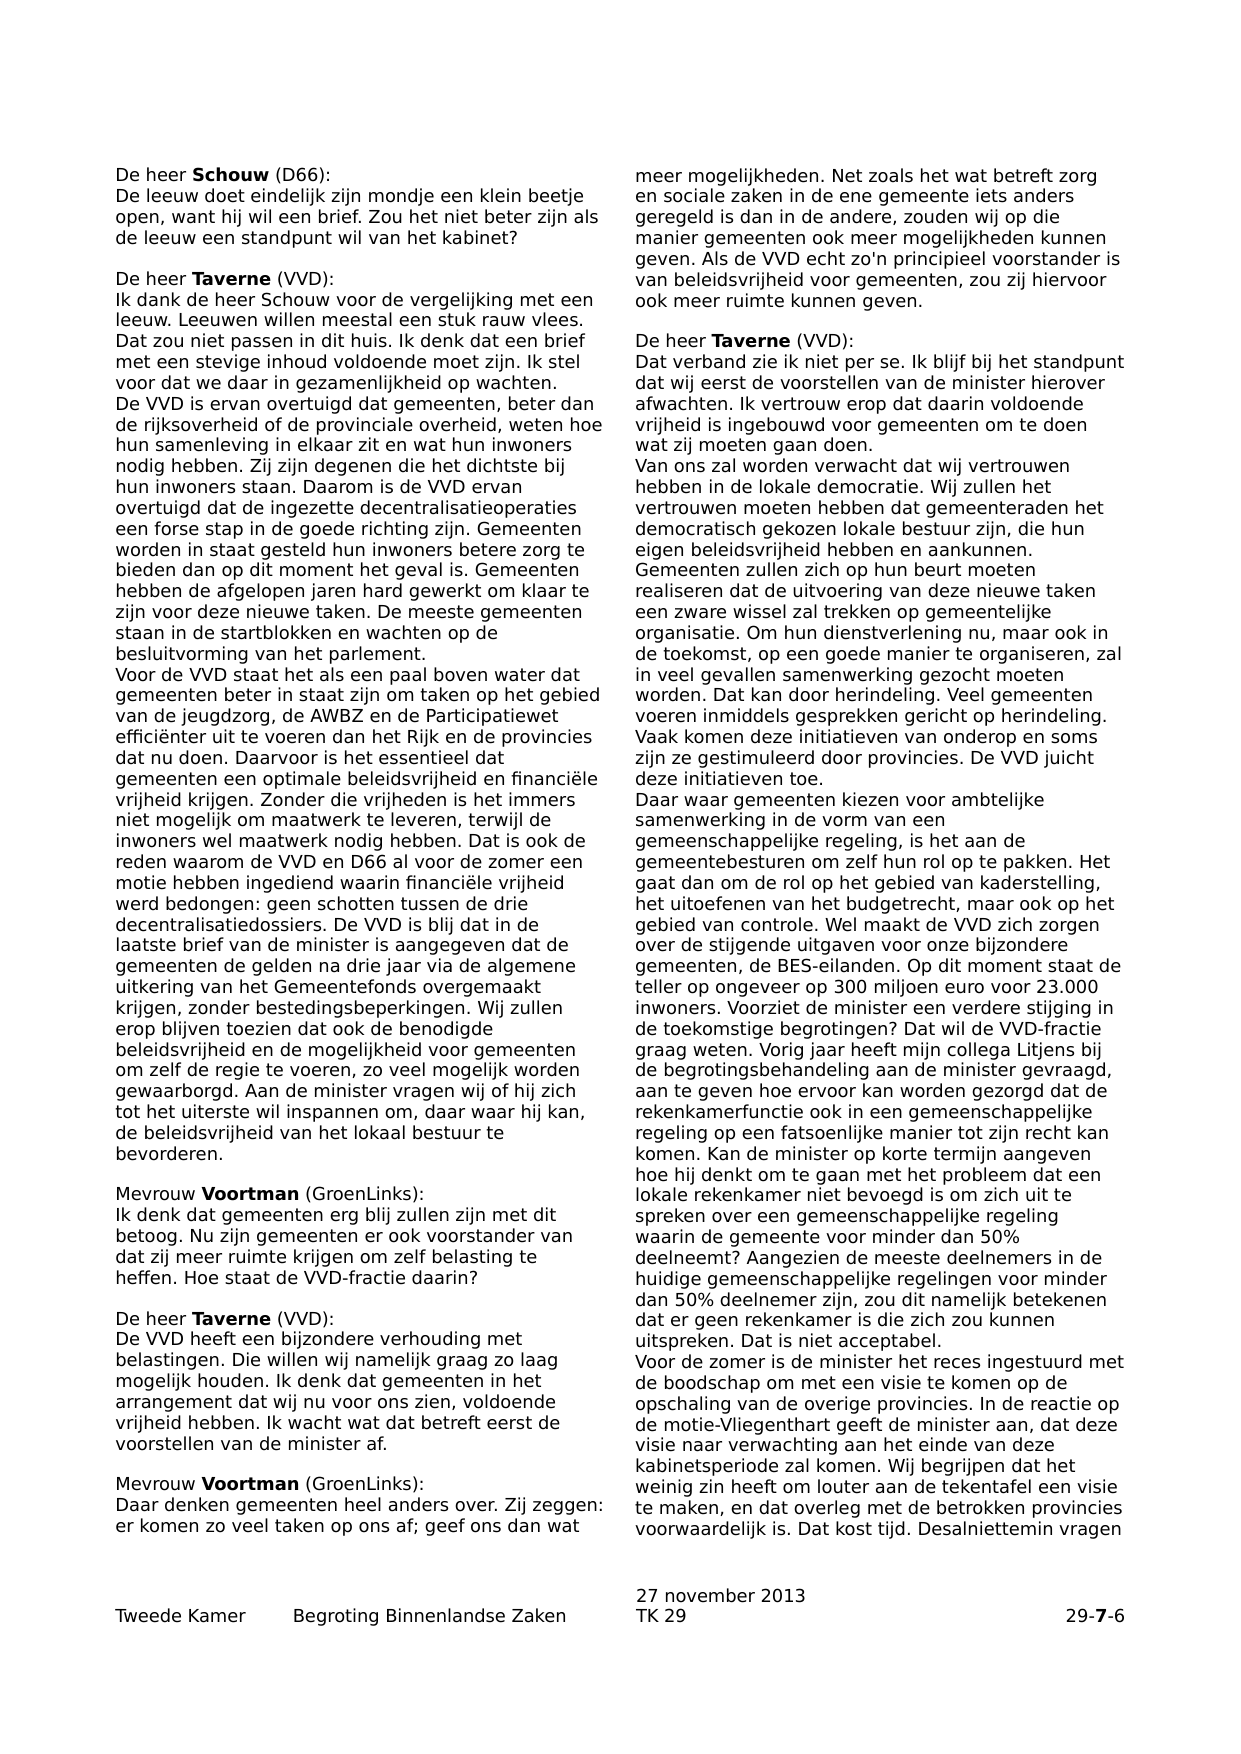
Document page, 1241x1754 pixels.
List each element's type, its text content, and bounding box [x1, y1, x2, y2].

text Dat verband zie ik niet per se. Ik blijf bij het standpunt dat wij eerst de voorstellen van de minister hierover afwachten. Ik vertrouw erop dat daarin voldoende vrijheid is ingebouwd voor gemeenten om te doen wat zij moeten gaan doen. [635, 352, 1125, 456]
text Daar waar gemeenten kiezen voor ambtelijke samenwerking in de vorm van een gemeenschappelijke regeling, is het aan de gemeentebesturen om zelf hun rol op te pakken. Het gaat dan om de rol op het gebied van kaderstelling, het uitoefenen van het budgetrecht, maar ook op het gebied van controle. Wel maakt de VVD zich zorgen over de stijgende uitgaven voor onze bijzondere gemeenten, de BES-eilanden. Op dit moment staat de teller op ongeveer op 300 miljoen euro voor 23.000 inwoners. Voorziet de minister een verdere stijging in de toekomstige begrotingen? Dat wil de VVD-fractie graag weten. Vorig jaar heeft mijn collega Litjens bij de begrotingsbehandeling aan de minister gevraagd, aan te geven hoe ervoor kan worden gezorgd dat de rekenkamerfunctie ook in een gemeenschappelijke regeling op een fatsoenlijke manier tot zijn recht kan komen. Kan de minister op korte termijn aangeven hoe hij denkt om te gaan met het probleem dat een lokale rekenkamer niet bevoegd is om zich uit te spreken over een gemeenschappelijke regeling waarin de gemeente voor minder dan 50% deelneemt? Aangezien de meeste deelnemers in de huidige gemeenschappelijke regelingen voor minder dan 50% deelnemer zijn, zou dit namelijk betekenen dat er geen rekenkamer is die zich zou kunnen uitspreken. Dat is niet acceptabel. [635, 789, 1125, 1352]
text De heer Taverne (VVD): [635, 331, 1125, 352]
text De heer Taverne (VVD): [115, 1308, 605, 1329]
text Ik denk dat gemeenten erg blij zullen zijn met dit betoog. Nu zijn gemeenten er ook voorstander van dat zij meer ruimte krijgen om zelf belasting te heffen. Hoe staat de VVD-fractie daarin? [115, 1205, 605, 1288]
text Van ons zal worden verwacht dat wij vertrouwen hebben in de lokale democratie. Wij zullen het vertrouwen moeten hebben dat gemeenteraden het democratisch gekozen lokale bestuur zijn, die hun eigen beleidsvrijheid hebben en aankunnen. Gemeenten zullen zich op hun beurt moeten realiseren dat de uitvoering van deze nieuwe taken een zware wissel zal trekken op gemeentelijke organisatie. Om hun dienstverlening nu, maar ook in de toekomst, op een goede manier te organiseren, zal in veel gevallen samenwerking gezocht moeten worden. Dat kan door herindeling. Veel gemeenten voeren inmiddels gesprekken gericht op herindeling. Vaak komen deze initiatieven van onderop en soms zijn ze gestimuleerd door provincies. De VVD juicht deze initiatieven toe. [635, 456, 1125, 789]
text De VVD is ervan overtuigd dat gemeenten, beter dan de rijksoverheid of de provinciale overheid, weten hoe hun samenleving in elkaar zit en wat hun inwoners nodig hebben. Zij zijn degenen die het dichtste bij hun inwoners staan. Daarom is de VVD ervan overtuigd dat de ingezette decentralisatieoperaties een forse stap in de goede richting zijn. Gemeenten worden in staat gesteld hun inwoners betere zorg te bieden dan op dit moment het geval is. Gemeenten hebben de afgelopen jaren hard gewerkt om klaar te zijn voor deze nieuwe taken. De meeste gemeenten staan in de startblokken en wachten op de besluitvorming van het parlement. [115, 393, 605, 664]
text Voor de VVD staat het als een paal boven water dat gemeenten beter in staat zijn om taken op het gebied van de jeugdzorg, de AWBZ en de Participatiewet efficiënter uit te voeren dan het Rijk en de provincies dat nu doen. Daarvoor is het essentieel dat gemeenten een optimale beleidsvrijheid en financiële vrijheid krijgen. Zonder die vrijheden is het immers niet mogelijk om maatwerk te leveren, terwijl de inwoners wel maatwerk nodig hebben. Dat is ook de reden waarom de VVD en D66 al voor de zomer een motie hebben ingediend waarin financiële vrijheid werd bedongen: geen schotten tussen de drie decentralisatiedossiers. De VVD is blij dat in de laatste brief van de minister is aangegeven dat de gemeenten de gelden na drie jaar via de algemene uitkering van het Gemeentefonds overgemaakt krijgen, zonder bestedingsbeperkingen. Wij zullen erop blijven toezien dat ook de benodigde beleidsvrijheid en de mogelijkheid voor gemeenten om zelf de regie te voeren, zo veel mogelijk worden gewaarborgd. Aan de minister vragen wij of hij zich tot het uiterste wil inspannen om, daar waar hij kan, de beleidsvrijheid van het lokaal bestuur te bevorderen. [115, 664, 605, 1164]
text Mevrouw Voortman (GroenLinks): [115, 1474, 605, 1495]
text Mevrouw Voortman (GroenLinks): [115, 1184, 605, 1205]
text De heer Schouw (D66): [115, 165, 605, 186]
text De VVD heeft een bijzondere verhouding met belastingen. Die willen wij namelijk graag zo laag mogelijk houden. Ik denk dat gemeenten in het arrangement dat wij nu voor ons zien, voldoende vrijheid hebben. Ik wacht wat dat betreft eerst de voorstellen van de minister af. [115, 1329, 605, 1454]
text Daar denken gemeenten heel anders over. Zij zeggen: er komen zo veel taken op ons af; geef ons dan wat [115, 1495, 605, 1536]
text Voor de zomer is de minister het reces ingestuurd met de boodschap om met een visie te komen op de opschaling van de overige provincies. In de reactie op de motie-Vliegenthart geeft de minister aan, dat deze visie naar verwachting aan het einde van deze kabinetsperiode zal komen. Wij begrijpen dat het weinig zin heeft om louter aan de tekentafel een visie te maken, en dat overleg met de betrokken provincies voorwaardelijk is. Dat kost tijd. Desalniettemin vragen [635, 1352, 1125, 1539]
text meer mogelijkheden. Net zoals het wat betreft zorg en sociale zaken in de ene gemeente iets anders geregeld is dan in de andere, zouden wij op die manier gemeenten ook meer mogelijkheden kunnen geven. Als de VVD echt zo'n principieel voorstander is van beleidsvrijheid voor gemeenten, zou zij hiervoor ook meer ruimte kunnen geven. [635, 165, 1125, 311]
text Ik dank de heer Schouw voor de vergelijking met een leeuw. Leeuwen willen meestal een stuk rauw vlees. Dat zou niet passen in dit huis. Ik denk dat een brief met een stevige inhoud voldoende moet zijn. Ik stel voor dat we daar in gezamenlijkheid op wachten. [115, 289, 605, 393]
text De heer Taverne (VVD): [115, 268, 605, 289]
text De leeuw doet eindelijk zijn mondje een klein beetje open, want hij wil een brief. Zou het niet beter zijn als de leeuw een standpunt wil van het kabinet? [115, 186, 605, 248]
